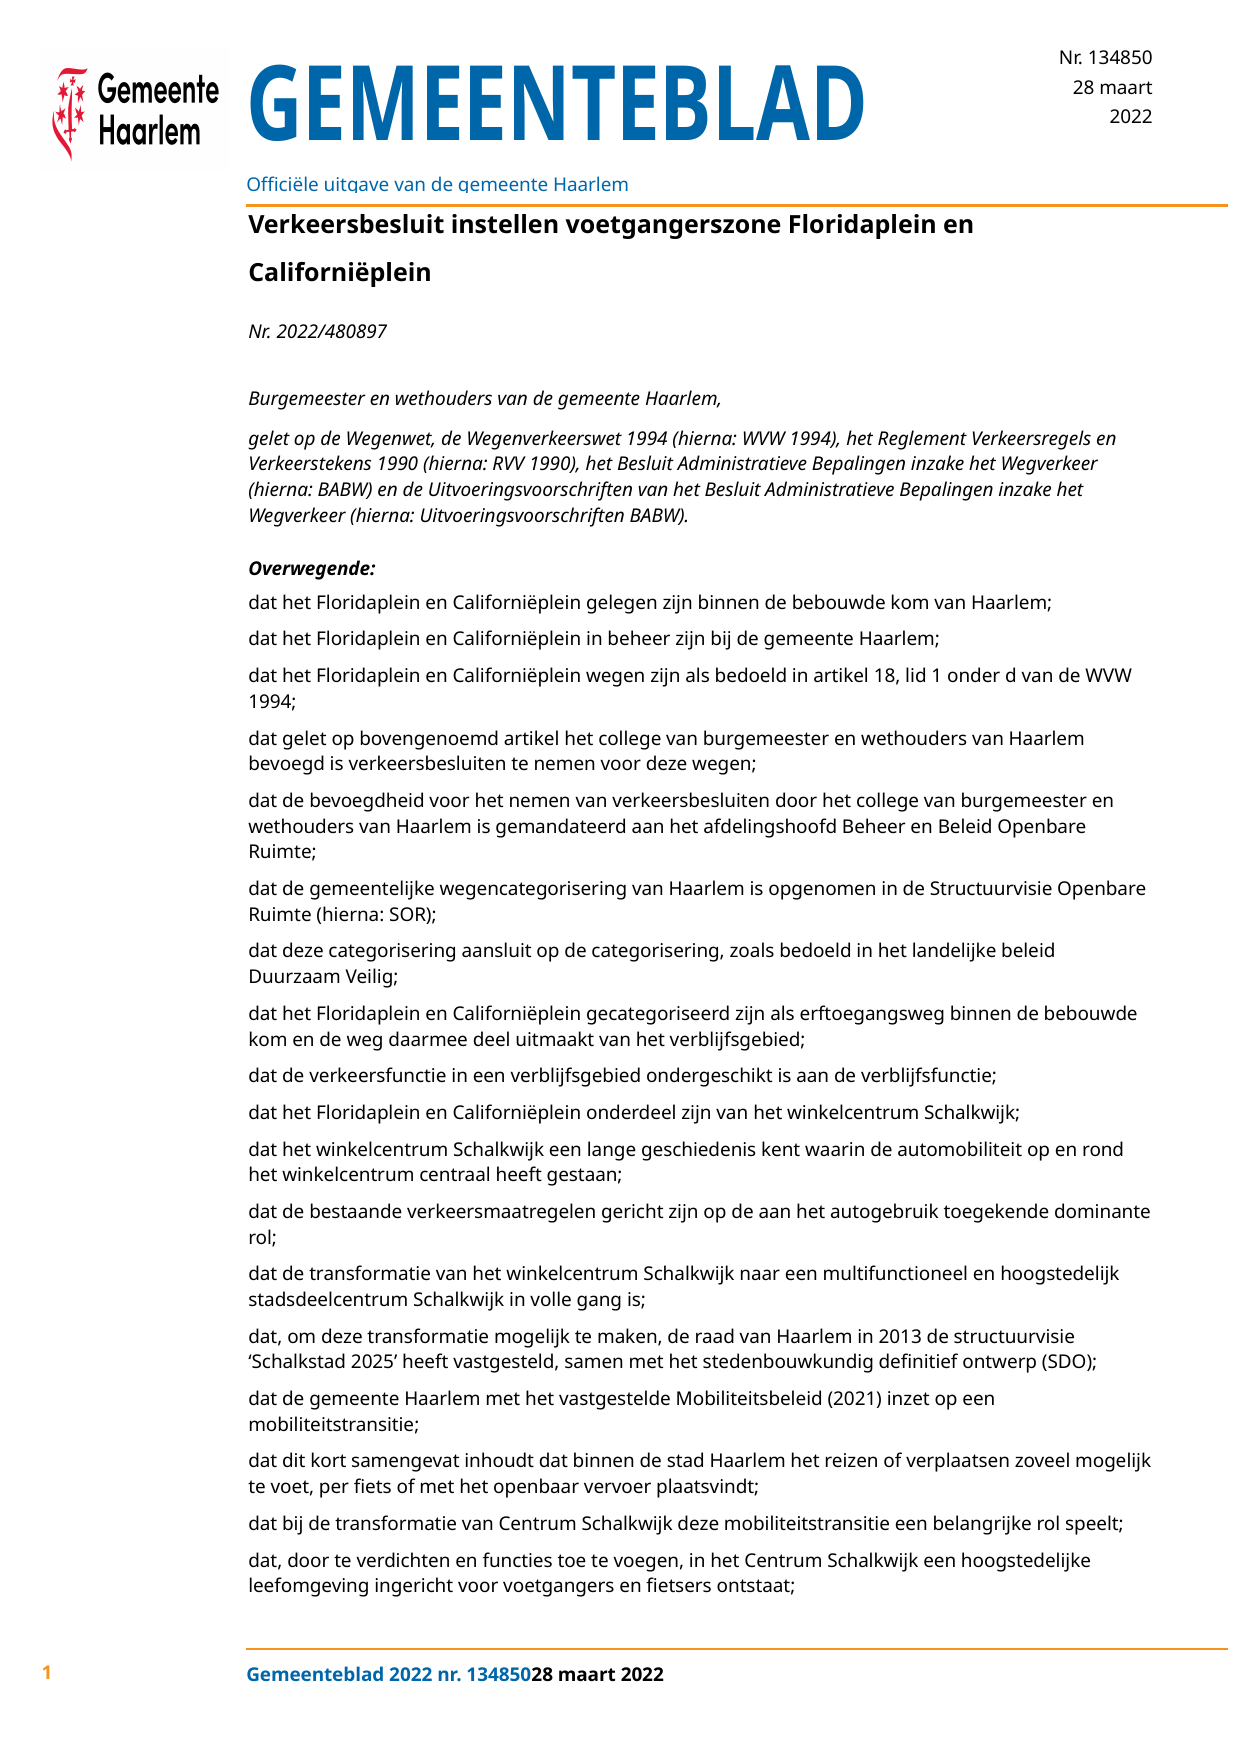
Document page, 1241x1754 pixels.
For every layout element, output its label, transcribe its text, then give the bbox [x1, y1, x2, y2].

text Nr. 2022/480897 [248, 318, 1152, 344]
text dat het winkelcentrum Schalkwijk een lange geschiedenis kent waarin de automobiliteit op en rond het winkelcentrum centraal heeft gestaan; [248, 1136, 1152, 1187]
text dat deze categorisering aansluit op de categorisering, zoals bedoeld in het landelijke beleid Duurzaam Veilig; [248, 938, 1152, 989]
text dat, door te verdichten en functies toe te voegen, in het Centrum Schalkwijk een hoogstedelijke leefomgeving ingericht voor voetgangers en fietsers ontstaat; [248, 1547, 1152, 1598]
text dat de transformatie van het winkelcentrum Schalkwijk naar een multifunctioneel en hoogstedelijk stadsdeelcentrum Schalkwijk in volle gang is; [248, 1261, 1152, 1312]
text dat de bestaande verkeersmaatregelen gericht zijn op de aan het autogebruik toegekende dominante rol; [248, 1198, 1152, 1249]
text dat het Floridaplein en Californiëplein gelegen zijn binnen de bebouwde kom van Haarlem; [248, 589, 1152, 615]
text Burgemeester en wethouders van de gemeente Haarlem, [248, 386, 1152, 411]
text dat dit kort samengevat inhoudt dat binnen de stad Haarlem het reizen of verplaatsen zoveel mogelijk te voet, per fiets of met het openbaar vervoer plaatsvindt; [248, 1448, 1152, 1499]
text dat gelet op bovengenoemd artikel het college van burgemeester en wethouders van Haarlem bevoegd is verkeersbesluiten te nemen voor deze wegen; [248, 725, 1152, 776]
picture [41, 47, 231, 172]
text dat de gemeentelijke wegencategorisering van Haarlem is opgenomen in de Structuurvisie Openbare Ruimte (hierna: SOR); [248, 875, 1152, 927]
text dat het Floridaplein en Californiëplein wegen zijn als bedoeld in artikel 18, lid 1 onder d van de WVW 1994; [248, 662, 1152, 714]
text Overwegende: [248, 555, 1152, 581]
text dat het Floridaplein en Californiëplein onderdeel zijn van het winkelcentrum Schalkwijk; [248, 1099, 1152, 1125]
text dat de gemeente Haarlem met het vastgestelde Mobiliteitsbeleid (2021) inzet op een mobiliteitstransitie; [248, 1385, 1152, 1437]
text gelet op de Wegenwet, de Wegenverkeerswet 1994 (hierna: WVW 1994), het Reglement Verkeersregels en Verkeerstekens 1990 (hierna: RVV 1990), het Besluit Administratieve Bepalingen inzake het Wegverkeer (hierna: BABW) en de Uitvoeringsvoorschriften van het Besluit Administratieve Bepalingen inzake het Wegverkeer (hierna: Uitvoeringsvoorschriften BABW). [248, 425, 1152, 528]
text dat het Floridaplein en Californiëplein in beheer zijn bij de gemeente Haarlem; [248, 626, 1152, 651]
text dat de verkeersfunctie in een verblijfsgebied ondergeschikt is aan de verblijfsfunctie; [248, 1062, 1152, 1088]
text Verkeersbesluit instellen voetgangerszone Floridaplein en Californiëplein [248, 207, 1152, 288]
text dat de bevoegdheid voor het nemen van verkeersbesluiten door het college van burgemeester en wethouders van Haarlem is gemandateerd aan het afdelingshoofd Beheer en Beleid Openbare Ruimte; [248, 787, 1152, 864]
text dat, om deze transformatie mogelijk te maken, de raad van Haarlem in 2013 de structuurvisie ‘Schalkstad 2025’ heeft vastgesteld, samen met het stedenbouwkundig definitief ontwerp (SDO); [248, 1323, 1152, 1374]
text dat het Floridaplein en Californiëplein gecategoriseerd zijn als erftoegangsweg binnen de bebouwde kom en de weg daarmee deel uitmaakt van het verblijfsgebied; [248, 1000, 1152, 1051]
text dat bij de transformatie van Centrum Schalkwijk deze mobiliteitstransitie een belangrijke rol speelt; [248, 1510, 1152, 1536]
